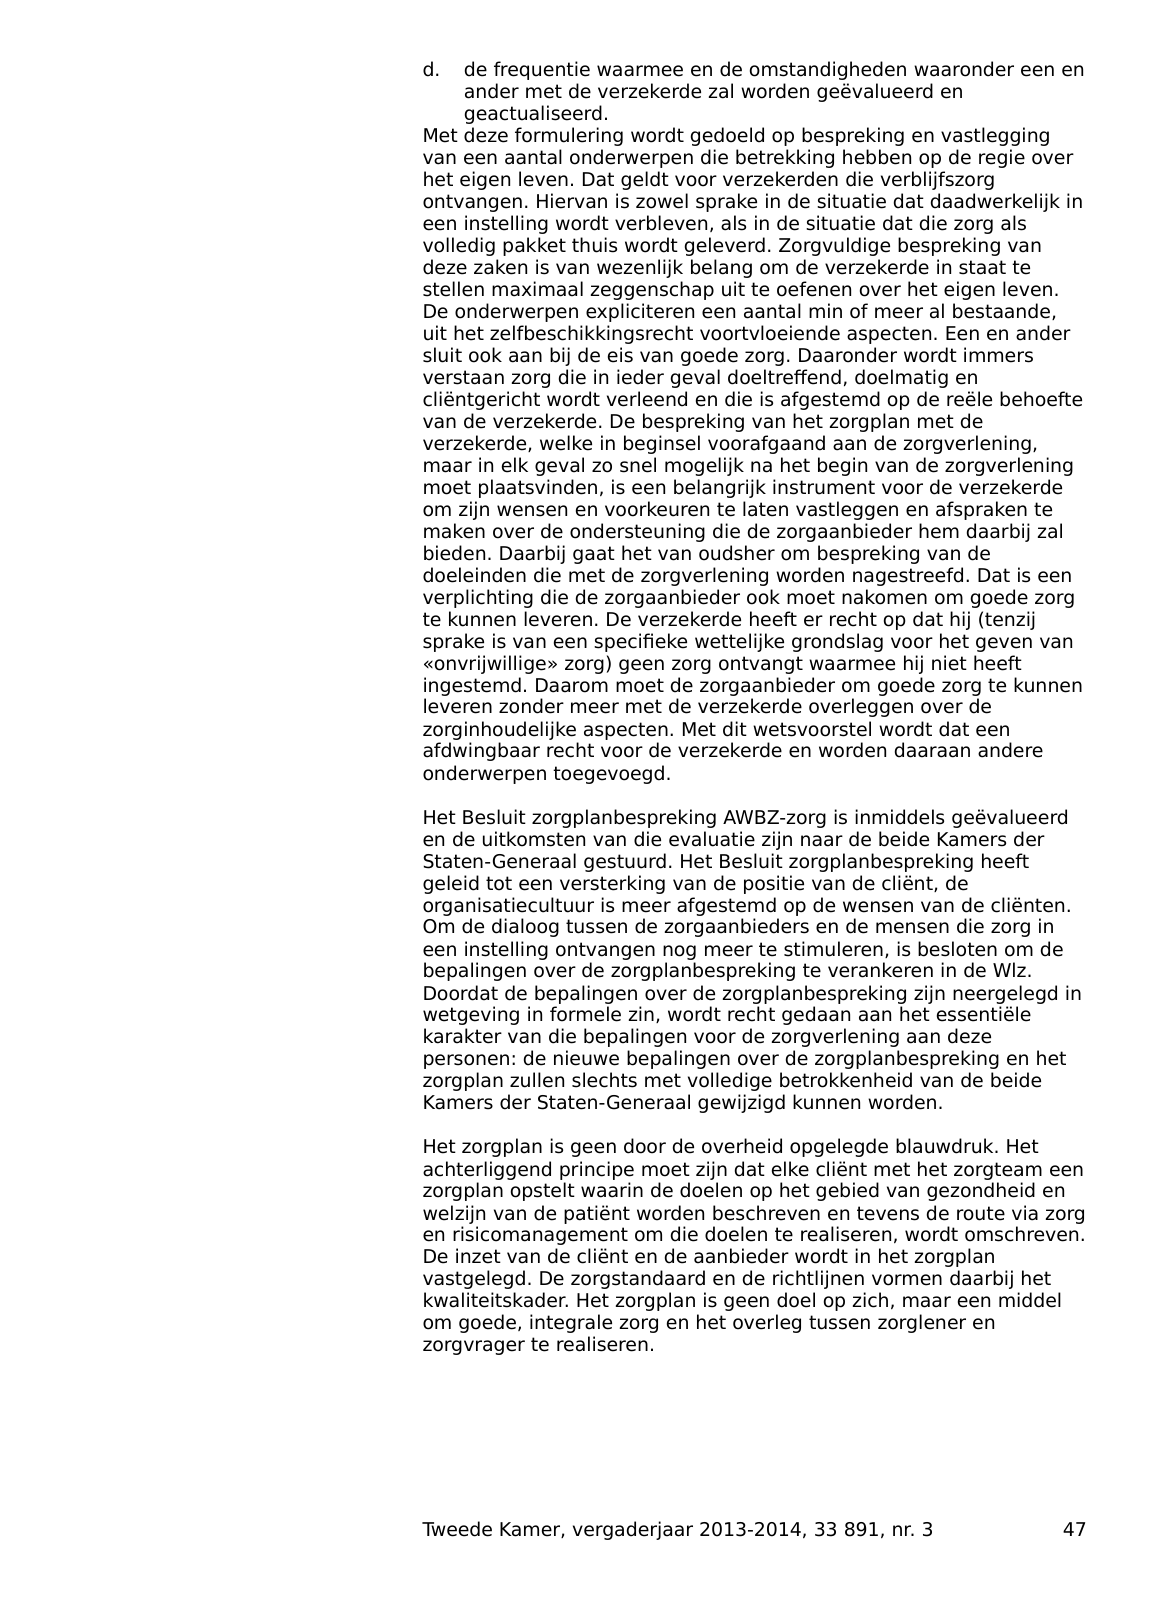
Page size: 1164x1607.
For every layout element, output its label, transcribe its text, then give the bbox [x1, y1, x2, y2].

text Het Besluit zorgplanbespreking AWBZ-zorg is inmiddels geëvalueerd en de uitkomsten van die evaluatie zijn naar de beide Kamers der Staten-Generaal gestuurd. Het Besluit zorgplanbespreking heeft geleid tot een versterking van de positie van de cliënt, de organisatiecultuur is meer afgestemd op de wensen van de cliënten. Om de dialoog tussen de zorgaanbieders en de mensen die zorg in een instelling ontvangen nog meer te stimuleren, is besloten om de bepalingen over de zorgplanbespreking te verankeren in de Wlz. Doordat de bepalingen over de zorgplanbespreking zijn neergelegd in wetgeving in formele zin, wordt recht gedaan aan het essentiële karakter van die bepalingen voor de zorgverlening aan deze personen: de nieuwe bepalingen over de zorgplanbespreking en het zorgplan zullen slechts met volledige betrokkenheid van de beide Kamers der Staten-Generaal gewijzigd kunnen worden. [422, 807, 1087, 1114]
text d. de frequentie waarmee en de omstandigheden waaronder een en ander met de verzekerde zal worden geëvalueerd en geactualiseerd. [422, 59, 1087, 125]
text Met deze formulering wordt gedoeld op bespreking en vastlegging van een aantal onderwerpen die betrekking hebben op de regie over het eigen leven. Dat geldt voor verzekerden die verblijfszorg ontvangen. Hiervan is zowel sprake in de situatie dat daadwerkelijk in een instelling wordt verbleven, als in de situatie dat die zorg als volledig pakket thuis wordt geleverd. Zorgvuldige bespreking van deze zaken is van wezenlijk belang om de verzekerde in staat te stellen maximaal zeggenschap uit te oefenen over het eigen leven. De onderwerpen expliciteren een aantal min of meer al bestaande, uit het zelfbeschikkingsrecht voortvloeiende aspecten. Een en ander sluit ook aan bij de eis van goede zorg. Daaronder wordt immers verstaan zorg die in ieder geval doeltreffend, doelmatig en cliëntgericht wordt verleend en die is afgestemd op de reële behoefte van de verzekerde. De bespreking van het zorgplan met de verzekerde, welke in beginsel voorafgaand aan de zorgverlening, maar in elk geval zo snel mogelijk na het begin van de zorgverlening moet plaatsvinden, is een belangrijk instrument voor de verzekerde om zijn wensen en voorkeuren te laten vastleggen en afspraken te maken over de ondersteuning die de zorgaanbieder hem daarbij zal bieden. Daarbij gaat het van oudsher om bespreking van de doeleinden die met de zorgverlening worden nagestreefd. Dat is een verplichting die de zorgaanbieder ook moet nakomen om goede zorg te kunnen leveren. De verzekerde heeft er recht op dat hij (tenzij sprake is van een specifieke wettelijke grondslag voor het geven van «onvrijwillige» zorg) geen zorg ontvangt waarmee hij niet heeft ingestemd. Daarom moet de zorgaanbieder om goede zorg te kunnen leveren zonder meer met de verzekerde overleggen over de zorginhoudelijke aspecten. Met dit wetsvoorstel wordt dat een afdwingbaar recht voor de verzekerde en worden daaraan andere onderwerpen toegevoegd. [422, 125, 1087, 784]
text Het zorgplan is geen door de overheid opgelegde blauwdruk. Het achterliggend principe moet zijn dat elke cliënt met het zorgteam een zorgplan opstelt waarin de doelen op het gebied van gezondheid en welzijn van de patiënt worden beschreven en tevens de route via zorg en risicomanagement om die doelen te realiseren, wordt omschreven. De inzet van de cliënt en de aanbieder wordt in het zorgplan vastgelegd. De zorgstandaard en de richtlijnen vormen daarbij het kwaliteitskader. Het zorgplan is geen doel op zich, maar een middel om goede, integrale zorg en het overleg tussen zorglener en zorgvrager te realiseren. [422, 1136, 1087, 1356]
